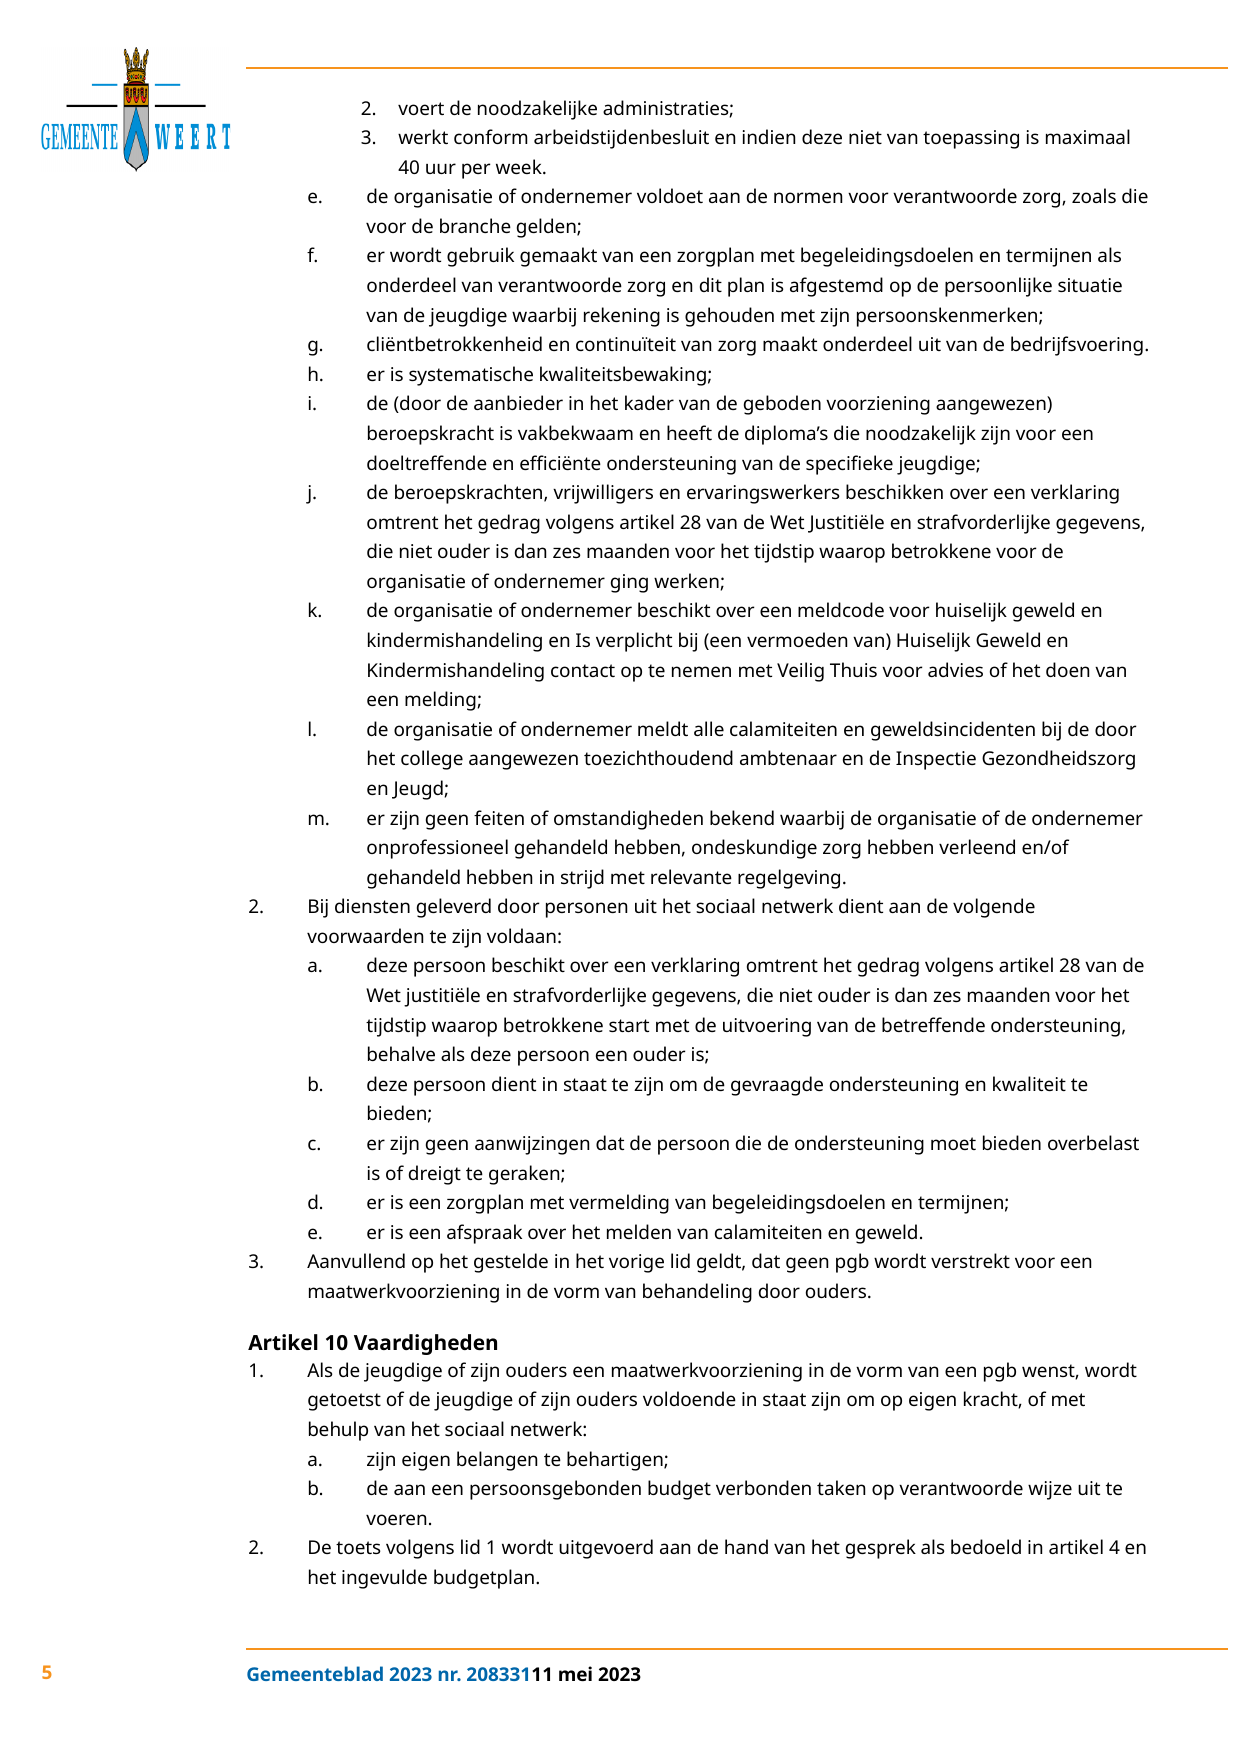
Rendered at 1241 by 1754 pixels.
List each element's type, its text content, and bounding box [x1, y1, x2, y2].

list voert de noodzakelijke administraties; [361, 95, 1152, 121]
list er is systematische kwaliteitsbewaking; [307, 361, 1152, 387]
list de beroepskrachten, vrijwilligers en ervaringswerkers beschikken over een verklaring omtrent het gedrag volgens artikel 28 van de Wet Justitiële en strafvorderlijke gegevens, die niet ouder is dan zes maanden voor het tijdstip waarop betrokkene voor de organisatie of ondernemer ging werken; [307, 479, 1152, 594]
list Bij diensten geleverd door personen uit het sociaal netwerk dient aan de volgende voorwaarden te zijn voldaan: [248, 893, 1152, 949]
picture [41, 47, 231, 172]
list de organisatie of ondernemer voldoet aan de normen voor verantwoorde zorg, zoals die voor de branche gelden; [307, 183, 1152, 239]
list De toets volgens lid 1 wordt uitgevoerd aan de hand van het gesprek als bedoeld in artikel 4 en het ingevulde budgetplan. [248, 1534, 1152, 1590]
list er wordt gebruik gemaakt van een zorgplan met begeleidingsdoelen en termijnen als onderdeel van verantwoorde zorg en dit plan is afgestemd op de persoonlijke situatie van de jeugdige waarbij rekening is gehouden met zijn persoonskenmerken; [307, 243, 1152, 328]
list er is een afspraak over het melden van calamiteiten en geweld. [307, 1219, 1152, 1245]
text Artikel 10 Vaardigheden [248, 1328, 1152, 1357]
list de organisatie of ondernemer meldt alle calamiteiten en geweldsincidenten bij de door het college aangewezen toezichthoudend ambtenaar en de Inspectie Gezondheidszorg en Jeugd; [307, 716, 1152, 801]
list deze persoon beschikt over een verklaring omtrent het gedrag volgens artikel 28 van de Wet justitiële en strafvorderlijke gegevens, die niet ouder is dan zes maanden voor het tijdstip waarop betrokkene start met de uitvoering van de betreffende ondersteuning, behalve als deze persoon een ouder is; [307, 953, 1152, 1067]
list deze persoon dient in staat te zijn om de gevraagde ondersteuning en kwaliteit te bieden; [307, 1071, 1152, 1126]
list zijn eigen belangen te behartigen; [307, 1446, 1152, 1471]
list Als de jeugdige of zijn ouders een maatwerkvoorziening in de vorm van een pgb wenst, wordt getoetst of de jeugdige of zijn ouders voldoende in staat zijn om op eigen kracht, of met behulp van het sociaal netwerk: [248, 1357, 1152, 1442]
list werkt conform arbeidstijdenbesluit en indien deze niet van toepassing is maximaal 40 uur per week. [361, 124, 1152, 180]
list de aan een persoonsgebonden budget verbonden taken op verantwoorde wijze uit te voeren. [307, 1475, 1152, 1531]
list de organisatie of ondernemer beschikt over een meldcode voor huiselijk geweld en kindermishandeling en Is verplicht bij (een vermoeden van) Huiselijk Geweld en Kindermishandeling contact op te nemen met Veilig Thuis voor advies of het doen van een melding; [307, 598, 1152, 712]
list cliëntbetrokkenheid en continuïteit van zorg maakt onderdeel uit van de bedrijfsvoering. [307, 331, 1152, 357]
list de (door de aanbieder in het kader van de geboden voorziening aangewezen) beroepskracht is vakbekwaam en heeft de diploma’s die noodzakelijk zijn voor een doeltreffende en efficiënte ondersteuning van de specifieke jeugdige; [307, 391, 1152, 476]
list er zijn geen feiten of omstandigheden bekend waarbij de organisatie of de ondernemer onprofessioneel gehandeld hebben, ondeskundige zorg hebben verleend en/of gehandeld hebben in strijd met relevante regelgeving. [307, 805, 1152, 890]
list er zijn geen aanwijzingen dat de persoon die de ondersteuning moet bieden overbelast is of dreigt te geraken; [307, 1130, 1152, 1186]
list er is een zorgplan met vermelding van begeleidingsdoelen en termijnen; [307, 1189, 1152, 1215]
list Aanvullend op het gestelde in het vorige lid geldt, dat geen pgb wordt verstrekt voor een maatwerkvoorziening in de vorm van behandeling door ouders. [248, 1248, 1152, 1304]
